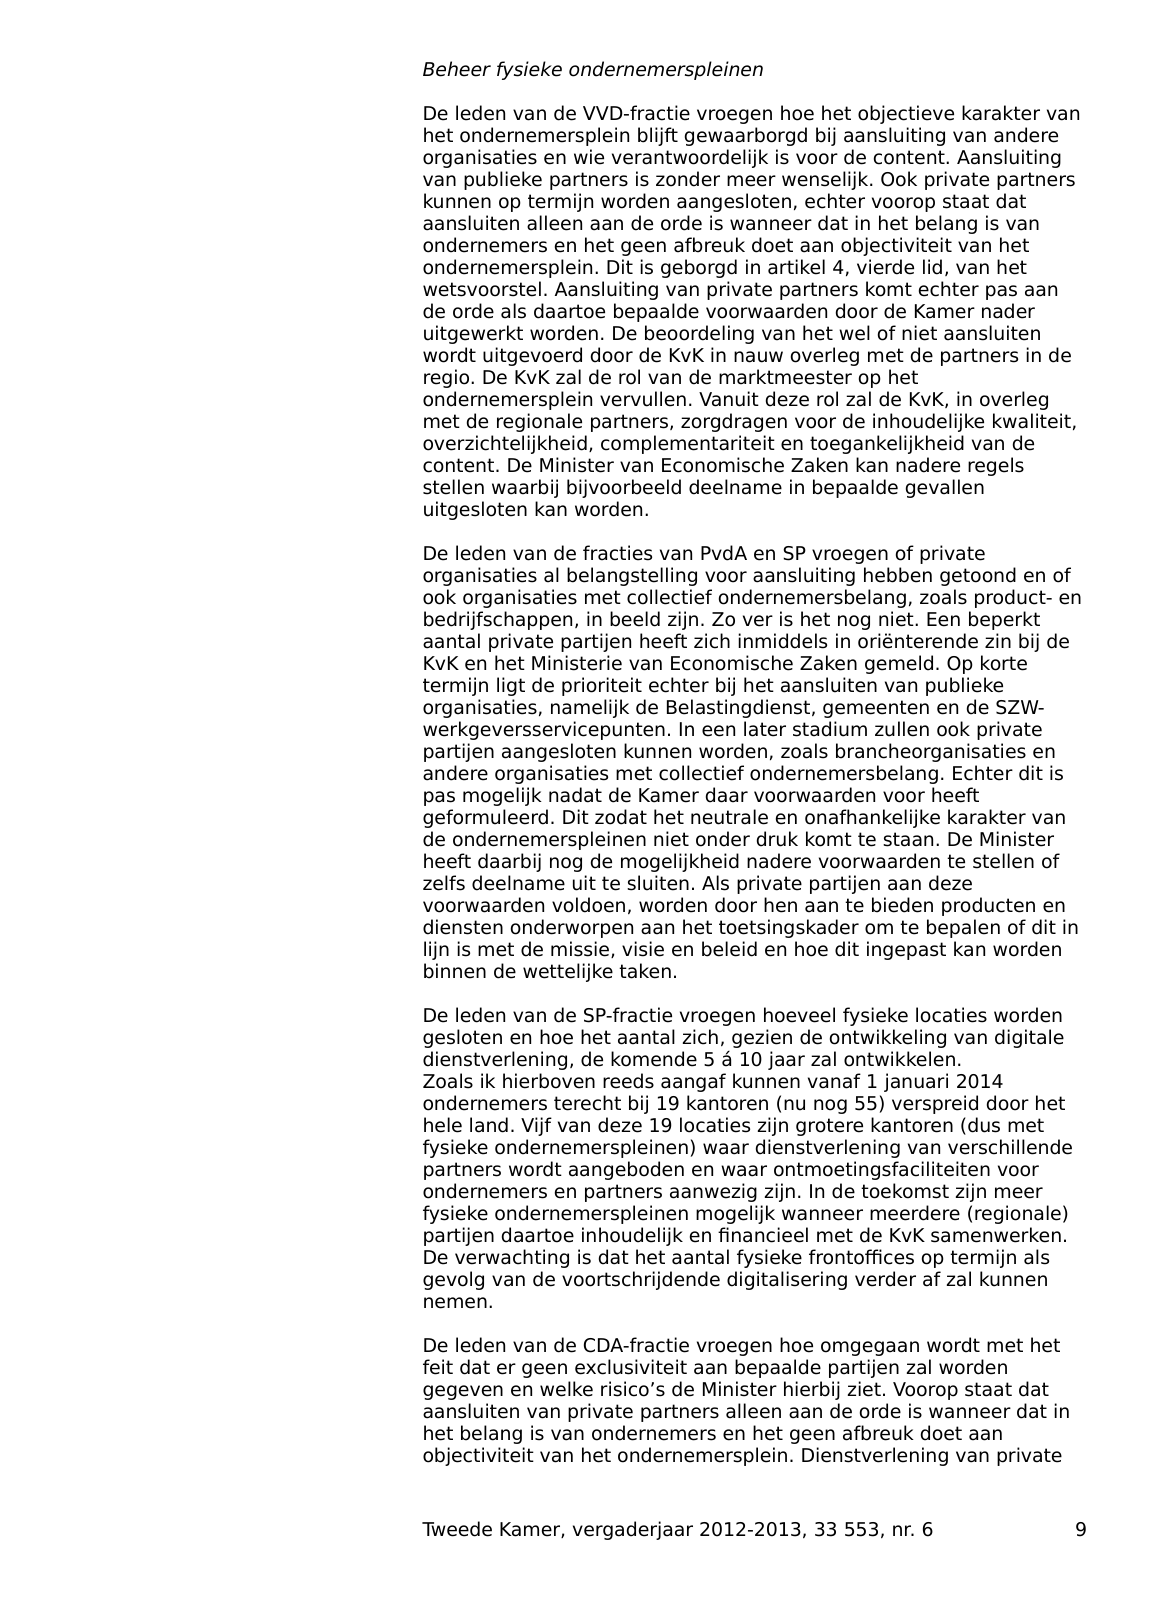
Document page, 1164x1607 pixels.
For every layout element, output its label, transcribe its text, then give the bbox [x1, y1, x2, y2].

text De leden van de CDA-fractie vroegen hoe omgegaan wordt met het feit dat er geen exclusiviteit aan bepaalde partijen zal worden gegeven en welke risico’s de Minister hierbij ziet. Voorop staat dat aansluiten van private partners alleen aan de orde is wanneer dat in het belang is van ondernemers en het geen afbreuk doet aan objectiviteit van het ondernemersplein. Dienstverlening van private [422, 1335, 1087, 1467]
subtitle Beheer fysieke ondernemerspleinen [422, 59, 1087, 81]
text De leden van de SP-fractie vroegen hoeveel fysieke locaties worden gesloten en hoe het aantal zich, gezien de ontwikkeling van digitale dienstverlening, de komende 5 á 10 jaar zal ontwikkelen. [422, 1005, 1087, 1071]
text De leden van de VVD-fractie vroegen hoe het objectieve karakter van het ondernemersplein blijft gewaarborgd bij aansluiting van andere organisaties en wie verantwoordelijk is voor de content. Aansluiting van publieke partners is zonder meer wenselijk. Ook private partners kunnen op termijn worden aangesloten, echter voorop staat dat aansluiten alleen aan de orde is wanneer dat in het belang is van ondernemers en het geen afbreuk doet aan objectiviteit van het ondernemersplein. Dit is geborgd in artikel 4, vierde lid, van het wetsvoorstel. Aansluiting van private partners komt echter pas aan de orde als daartoe bepaalde voorwaarden door de Kamer nader uitgewerkt worden. De beoordeling van het wel of niet aansluiten wordt uitgevoerd door de KvK in nauw overleg met de partners in de regio. De KvK zal de rol van de marktmeester op het ondernemersplein vervullen. Vanuit deze rol zal de KvK, in overleg met de regionale partners, zorgdragen voor de inhoudelijke kwaliteit, overzichtelijkheid, complementariteit en toegankelijkheid van de content. De Minister van Economische Zaken kan nadere regels stellen waarbij bijvoorbeeld deelname in bepaalde gevallen uitgesloten kan worden. [422, 103, 1087, 521]
text Zoals ik hierboven reeds aangaf kunnen vanaf 1 januari 2014 ondernemers terecht bij 19 kantoren (nu nog 55) verspreid door het hele land. Vijf van deze 19 locaties zijn grotere kantoren (dus met fysieke ondernemerspleinen) waar dienstverlening van verschillende partners wordt aangeboden en waar ontmoetingsfaciliteiten voor ondernemers en partners aanwezig zijn. In de toekomst zijn meer fysieke ondernemerspleinen mogelijk wanneer meerdere (regionale) partijen daartoe inhoudelijk en financieel met de KvK samenwerken. De verwachting is dat het aantal fysieke frontoffices op termijn als gevolg van de voortschrijdende digitalisering verder af zal kunnen nemen. [422, 1071, 1087, 1312]
text De leden van de fracties van PvdA en SP vroegen of private organisaties al belangstelling voor aansluiting hebben getoond en of ook organisaties met collectief ondernemersbelang, zoals product- en bedrijfschappen, in beeld zijn. Zo ver is het nog niet. Een beperkt aantal private partijen heeft zich inmiddels in oriënterende zin bij de KvK en het Ministerie van Economische Zaken gemeld. Op korte termijn ligt de prioriteit echter bij het aansluiten van publieke organisaties, namelijk de Belastingdienst, gemeenten en de SZW-werkgeversservicepunten. In een later stadium zullen ook private partijen aangesloten kunnen worden, zoals brancheorganisaties en andere organisaties met collectief ondernemersbelang. Echter dit is pas mogelijk nadat de Kamer daar voorwaarden voor heeft geformuleerd. Dit zodat het neutrale en onafhankelijke karakter van de ondernemerspleinen niet onder druk komt te staan. De Minister heeft daarbij nog de mogelijkheid nadere voorwaarden te stellen of zelfs deelname uit te sluiten. Als private partijen aan deze voorwaarden voldoen, worden door hen aan te bieden producten en diensten onderworpen aan het toetsingskader om te bepalen of dit in lijn is met de missie, visie en beleid en hoe dit ingepast kan worden binnen de wettelijke taken. [422, 543, 1087, 983]
